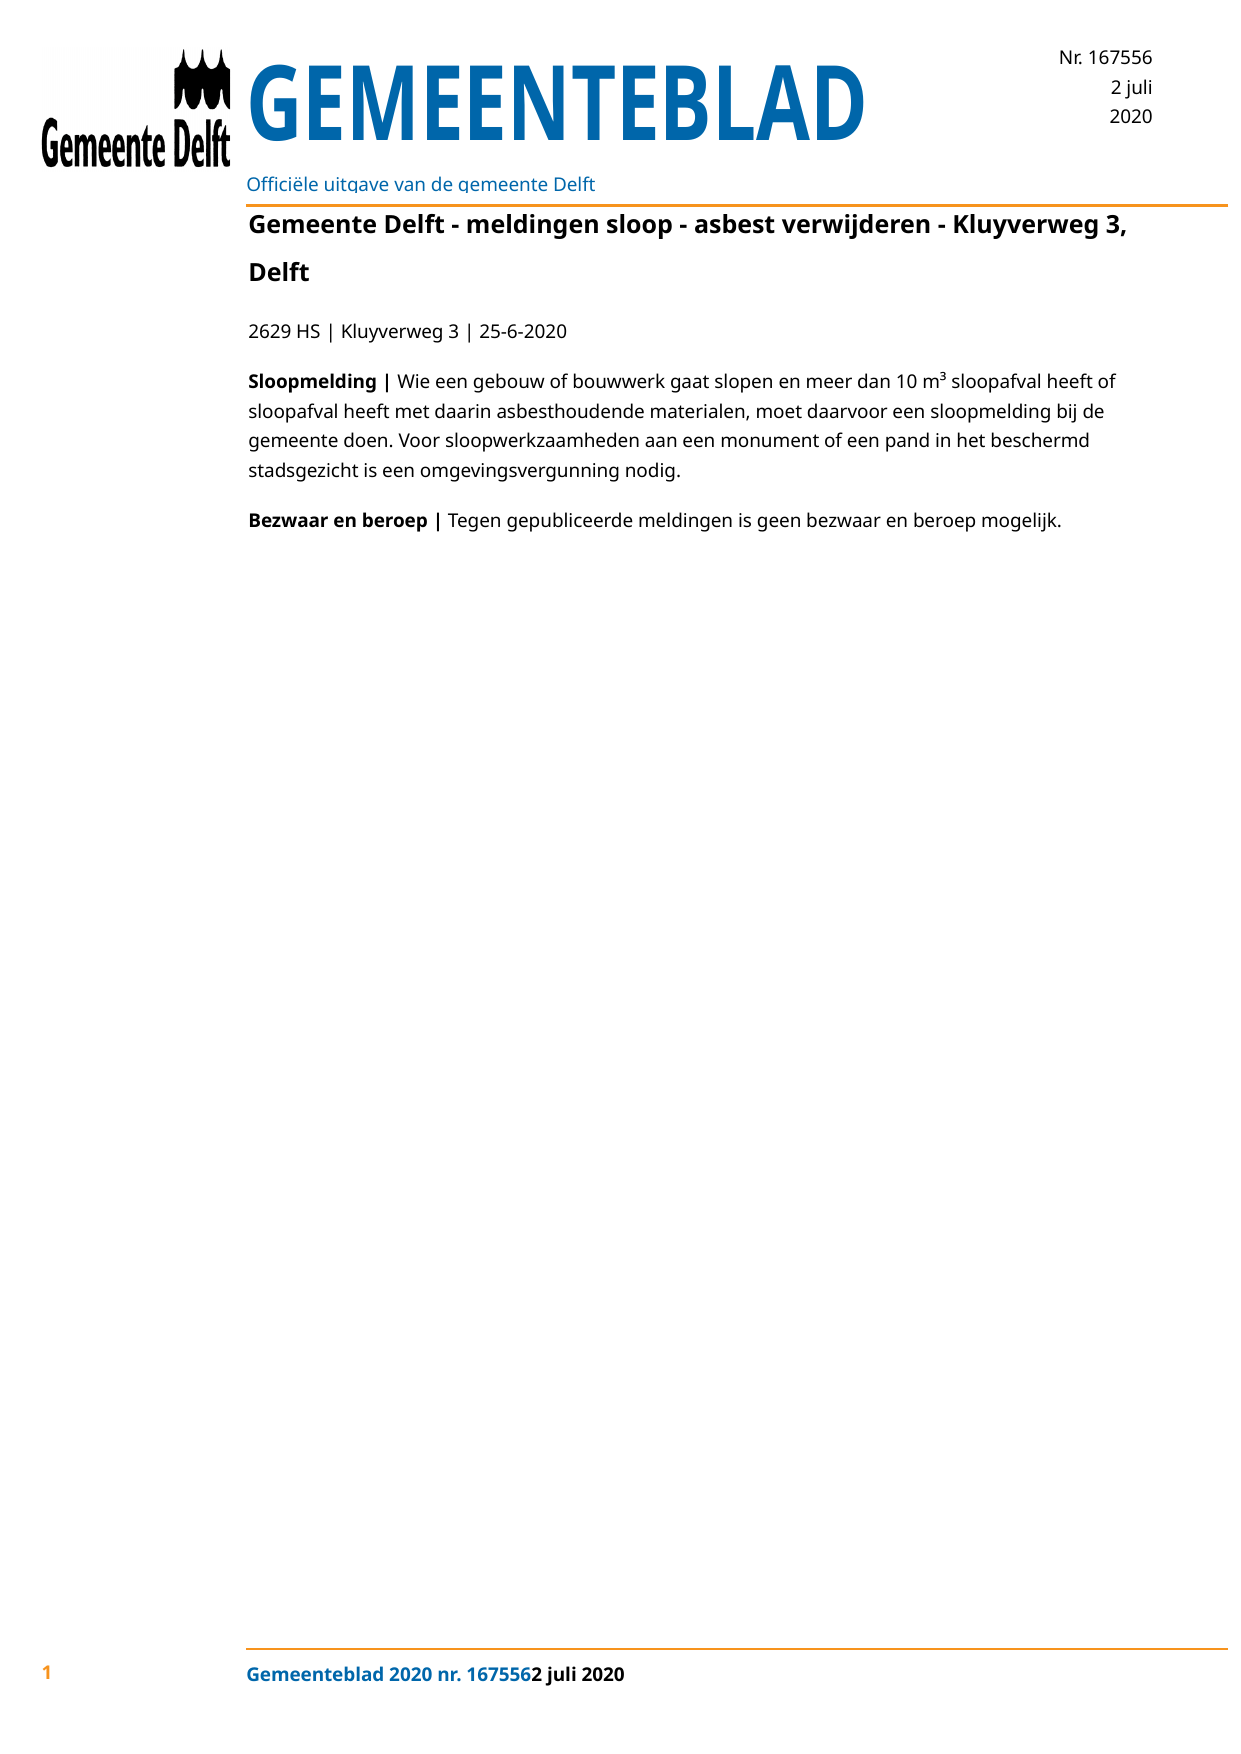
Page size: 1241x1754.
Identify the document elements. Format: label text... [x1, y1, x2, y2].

text Sloopmelding | Wie een gebouw of bouwwerk gaat slopen en meer dan 10 m³ sloopafval heeft of sloopafval heeft met daarin asbesthoudende materialen, moet daarvoor een sloopmelding bij de gemeente doen. Voor sloopwerkzaamheden aan een monument of een pand in het beschermd stadsgezicht is een omgevingsvergunning nodig. [248, 368, 1152, 483]
picture [41, 47, 231, 172]
text Gemeente Delft - meldingen sloop - asbest verwijderen - Kluyverweg 3, Delft [248, 207, 1152, 288]
text Bezwaar en beroep | Tegen gepubliceerde meldingen is geen bezwaar en beroep mogelijk. [248, 507, 1152, 533]
text 2629 HS | Kluyverweg 3 | 25-6-2020 [248, 318, 1152, 344]
